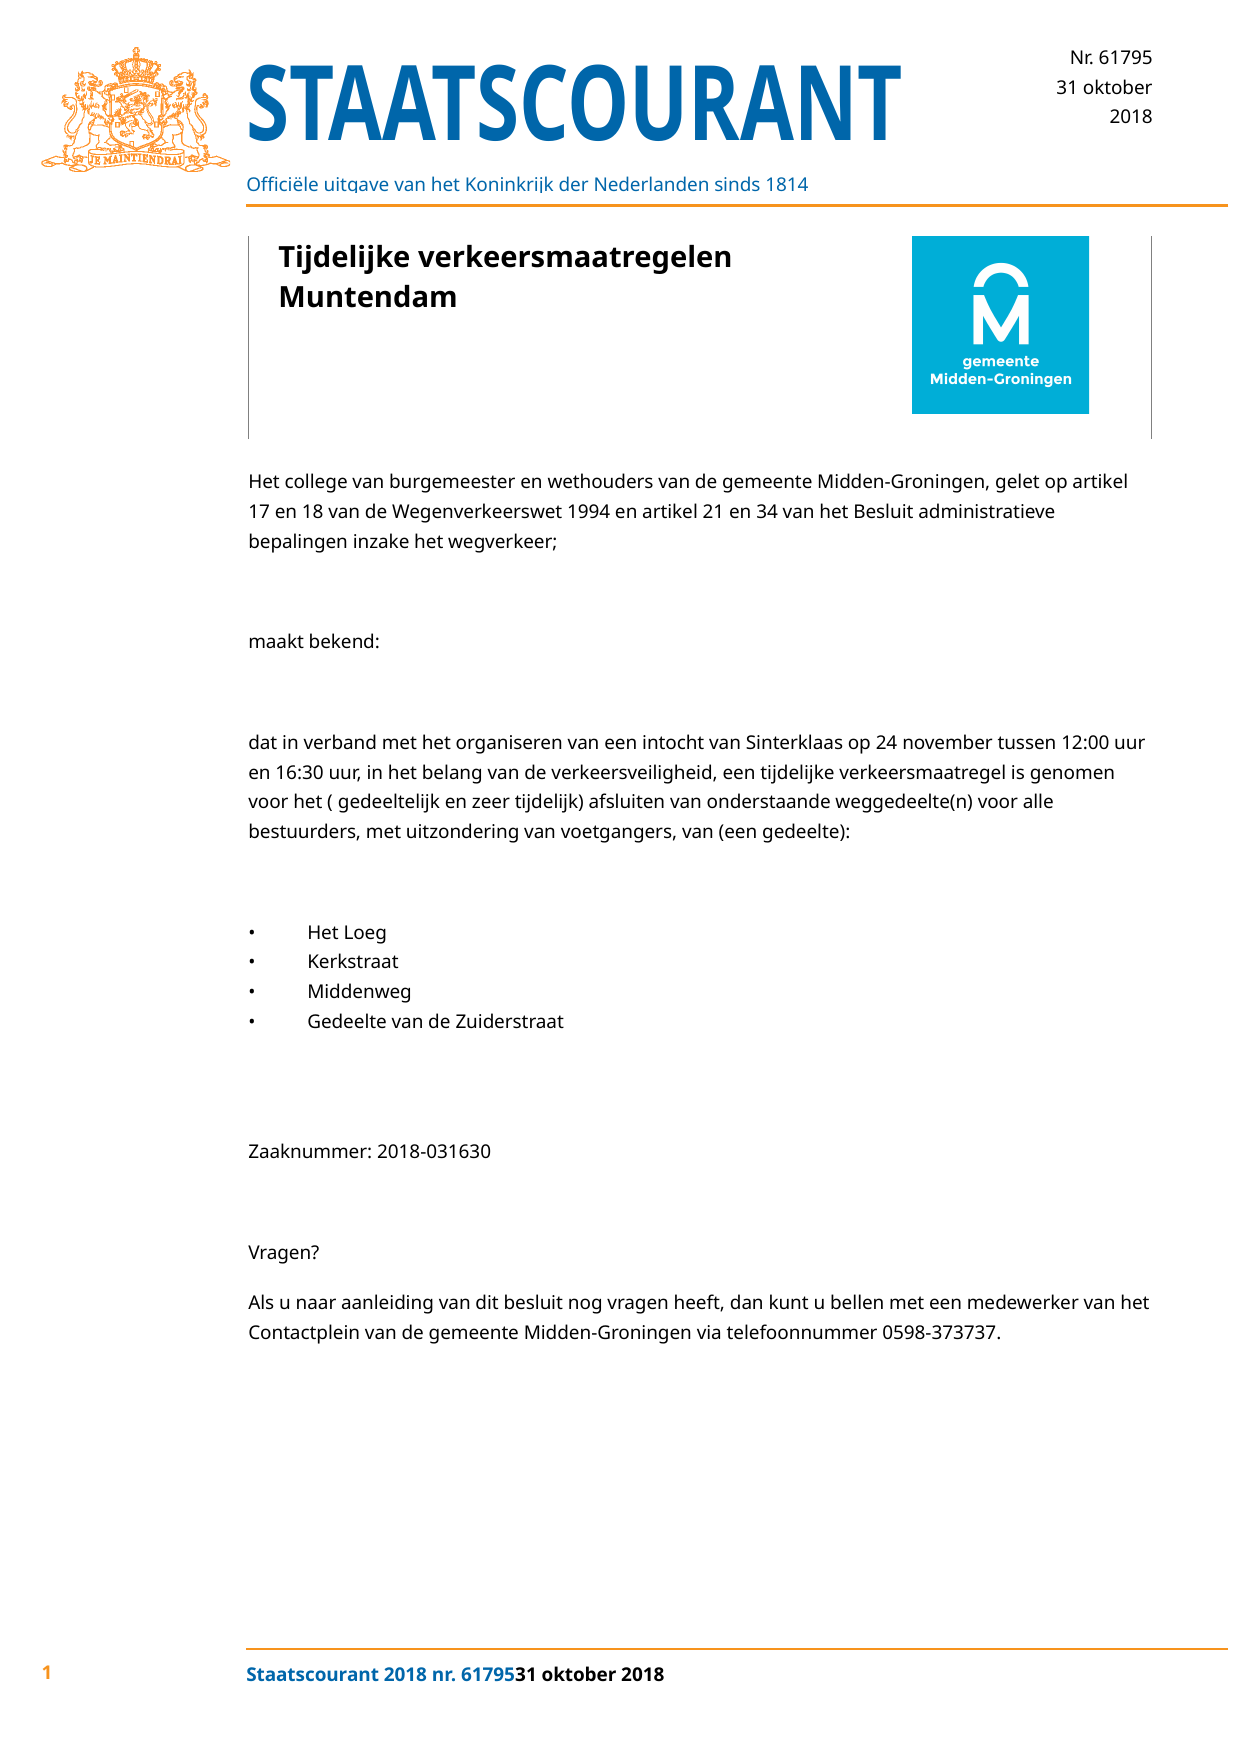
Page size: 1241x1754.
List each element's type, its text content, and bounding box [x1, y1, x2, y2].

text Als u naar aanleiding van dit besluit nog vragen heeft, dan kunt u bellen met een medewerker van het Contactplein van de gemeente Midden-Groningen via telefoonnummer 0598-373737. [248, 1289, 1152, 1345]
picture [1046, 377, 1052, 385]
text maakt bekend: [248, 629, 1152, 654]
table_header [1090, 236, 1151, 413]
table_header [850, 414, 1151, 439]
picture [932, 374, 942, 383]
list Kerkstraat [248, 949, 1152, 974]
text dat in verband met het organiseren van een intocht van Sinterklaas op 24 november tussen 12:00 uur en 16:30 uur, in het belang van de verkeersveiligheid, een tijdelijke verkeersmaatregel is genomen voor het ( gedeeltelijk en zeer tijdelijk) afsluiten van onderstaande weggedeelte(n) voor alle bestuurders, met uitzondering van voetgangers, van (een gedeelte): [248, 729, 1152, 844]
picture [964, 359, 971, 368]
list Middenweg [248, 978, 1152, 1004]
list Het Loeg [248, 919, 1152, 945]
list Gedeelte van de Zuiderstraat [248, 1008, 1152, 1033]
picture [974, 296, 1028, 344]
table_header [850, 236, 912, 413]
text Vragen? [248, 1239, 1152, 1265]
picture [41, 47, 231, 172]
table_header Tijdelijke verkeersmaatregelen Muntendam [249, 236, 850, 439]
picture [975, 264, 1027, 286]
text Zaaknummer: 2018-031630 [248, 1138, 1152, 1164]
text Het college van burgemeester en wethouders van de gemeente Midden-Groningen, gelet op artikel 17 en 18 van de Wegenverkeerswet 1994 en artikel 21 en 34 van het Besluit administratieve bepalingen inzake het wegverkeer; [248, 469, 1152, 553]
picture [983, 359, 989, 366]
